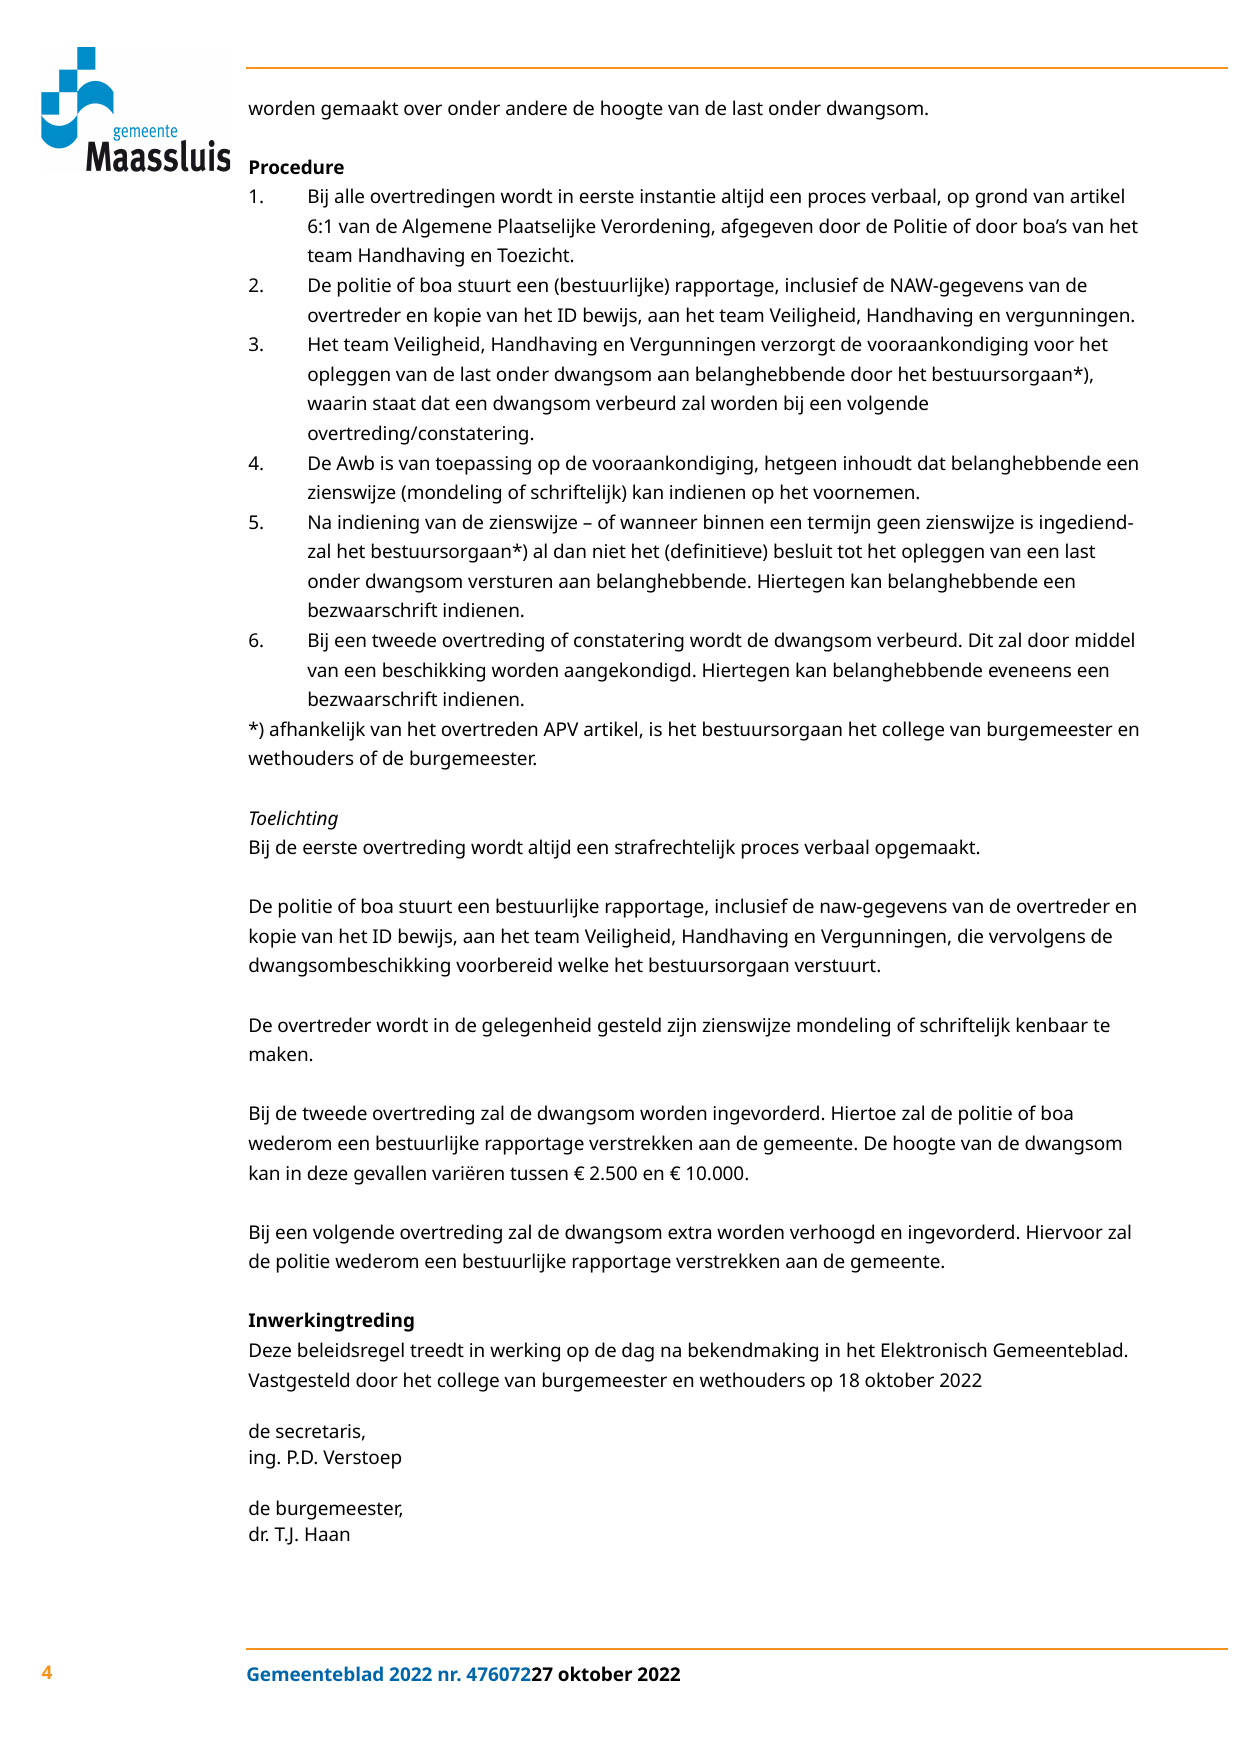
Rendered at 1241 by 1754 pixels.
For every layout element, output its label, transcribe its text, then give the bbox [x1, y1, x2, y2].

picture [41, 47, 77, 92]
list De Awb is van toepassing op de vooraankondiging, hetgeen inhoudt dat belanghebbende een zienswijze (mondeling of schriftelijk) kan indienen op het voornemen. [248, 450, 1152, 505]
list Bij alle overtredingen wordt in eerste instantie altijd een proces verbaal, op grond van artikel 6:1 van de Algemene Plaatselijke Verordening, afgegeven door de Politie of door boa’s van het team Handhaving en Toezicht. [248, 183, 1152, 268]
text De overtreder wordt in de gelegenheid gesteld zijn zienswijze mondeling of schriftelijk kenbaar te maken. [248, 1012, 1152, 1067]
text De politie of boa stuurt een bestuurlijke rapportage, inclusief de naw-gegevens van de overtreder en kopie van het ID bewijs, aan het team Veiligheid, Handhaving en Vergunningen, die vervolgens de dwangsombeschikking voorbereid welke het bestuursorgaan verstuurt. [248, 893, 1152, 978]
list De politie of boa stuurt een (bestuurlijke) rapportage, inclusief de NAW-gegevens van de overtreder en kopie van het ID bewijs, aan het team Veiligheid, Handhaving en vergunningen. [248, 272, 1152, 328]
text Toelichting [248, 805, 1152, 831]
text Deze beleidsregel treedt in werking op de dag na bekendmaking in het Elektronisch Gemeenteblad. [248, 1337, 1152, 1363]
text Inwerkingtreding [248, 1308, 1152, 1333]
text Vastgesteld door het college van burgemeester en wethouders op 18 oktober 2022 [248, 1367, 1152, 1393]
text worden gemaakt over onder andere de hoogte van de last onder dwangsom. [248, 95, 1152, 121]
text Bij de eerste overtreding wordt altijd een strafrechtelijk proces verbaal opgemaakt. [248, 834, 1152, 860]
text Bij de tweede overtreding zal de dwangsom worden ingevorderd. Hiertoe zal de politie of boa wederom een bestuurlijke rapportage verstrekken aan de gemeente. De hoogte van de dwangsom kan in deze gevallen variëren tussen € 2.500 en € 10.000. [248, 1101, 1152, 1186]
list Na indiening van de zienswijze – of wanneer binnen een termijn geen zienswijze is ingediend- zal het bestuursorgaan*) al dan niet het (definitieve) besluit tot het opleggen van een last onder dwangsom versturen aan belanghebbende. Hiertegen kan belanghebbende een bezwaarschrift indienen. [248, 509, 1152, 623]
text *) afhankelijk van het overtreden APV artikel, is het bestuursorgaan het college van burgemeester en wethouders of de burgemeester. [248, 716, 1152, 771]
text de secretaris, [248, 1418, 1152, 1444]
text ing. P.D. Verstoep [248, 1444, 1152, 1470]
text de burgemeester, [248, 1496, 1152, 1521]
picture [41, 47, 231, 172]
text Bij een volgende overtreding zal de dwangsom extra worden verhoogd en ingevorderd. Hiervoor zal de politie wederom een bestuurlijke rapportage verstrekken aan de gemeente. [248, 1219, 1152, 1274]
list Het team Veiligheid, Handhaving en Vergunningen verzorgt de vooraankondiging voor het opleggen van de last onder dwangsom aan belanghebbende door het bestuursorgaan*), waarin staat dat een dwangsom verbeurd zal worden bij een volgende overtreding/constatering. [248, 331, 1152, 446]
list Bij een tweede overtreding of constatering wordt de dwangsom verbeurd. Dit zal door middel van een beschikking worden aangekondigd. Hiertegen kan belanghebbende eveneens een bezwaarschrift indienen. [248, 627, 1152, 712]
text Procedure [248, 154, 1152, 180]
text dr. T.J. Haan [248, 1521, 1152, 1547]
